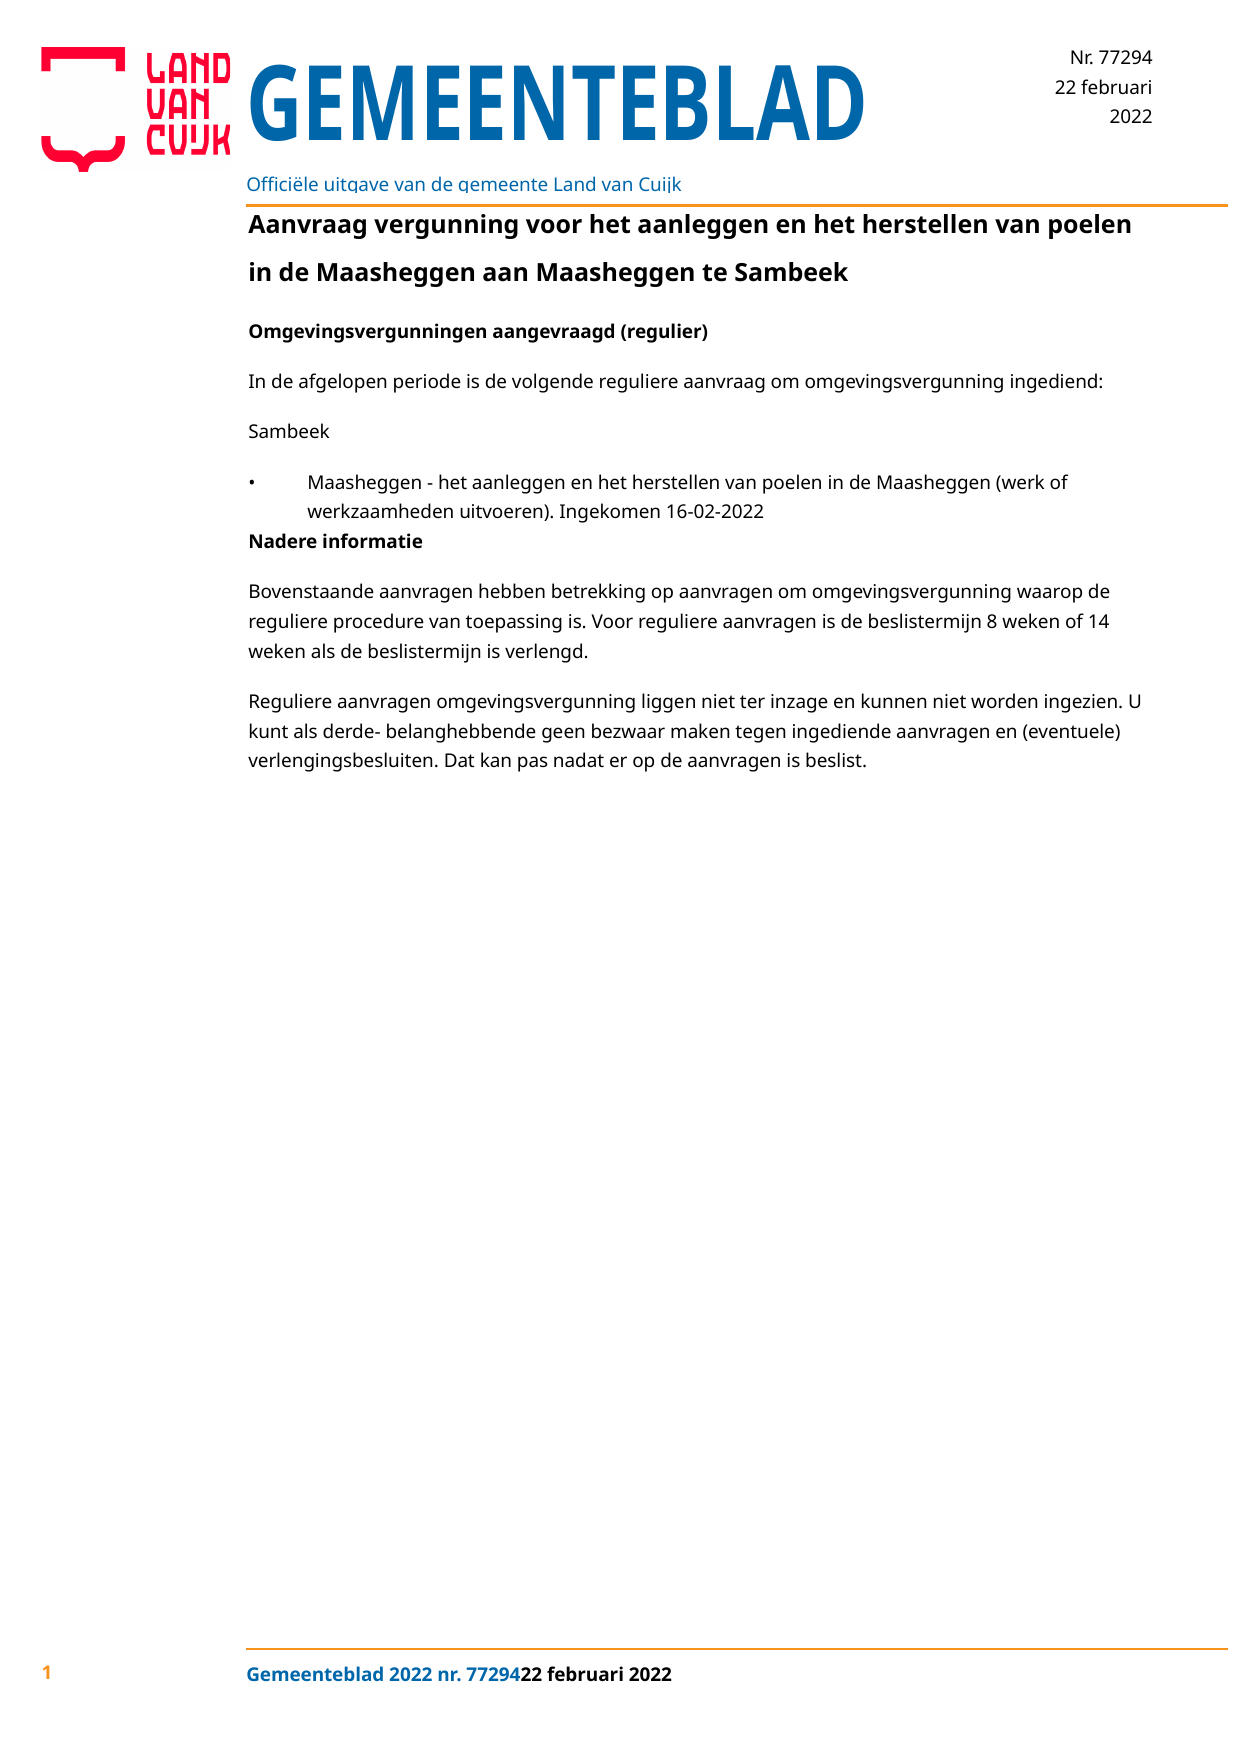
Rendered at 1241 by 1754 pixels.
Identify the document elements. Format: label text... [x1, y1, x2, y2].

picture [41, 47, 231, 172]
text Nadere informatie [248, 528, 1152, 554]
list Maasheggen - het aanleggen en het herstellen van poelen in de Maasheggen (werk of werkzaamheden uitvoeren). Ingekomen 16-02-2022 [248, 469, 1152, 524]
text Sambeek [248, 419, 1152, 444]
text Omgevingsvergunningen aangevraagd (regulier) [248, 318, 1152, 344]
text Bovenstaande aanvragen hebben betrekking op aanvragen om omgevingsvergunning waarop de reguliere procedure van toepassing is. Voor reguliere aanvragen is de beslistermijn 8 weken of 14 weken als de beslistermijn is verlengd. [248, 579, 1152, 664]
text In de afgelopen periode is de volgende reguliere aanvraag om omgevingsvergunning ingediend: [248, 368, 1152, 394]
text Aanvraag vergunning voor het aanleggen en het herstellen van poelen in de Maasheggen aan Maasheggen te Sambeek [248, 207, 1152, 288]
text Reguliere aanvragen omgevingsvergunning liggen niet ter inzage en kunnen niet worden ingezien. U kunt als derde- belanghebbende geen bezwaar maken tegen ingediende aanvragen en (eventuele) verlengingsbesluiten. Dat kan pas nadat er op de aanvragen is beslist. [248, 688, 1152, 773]
